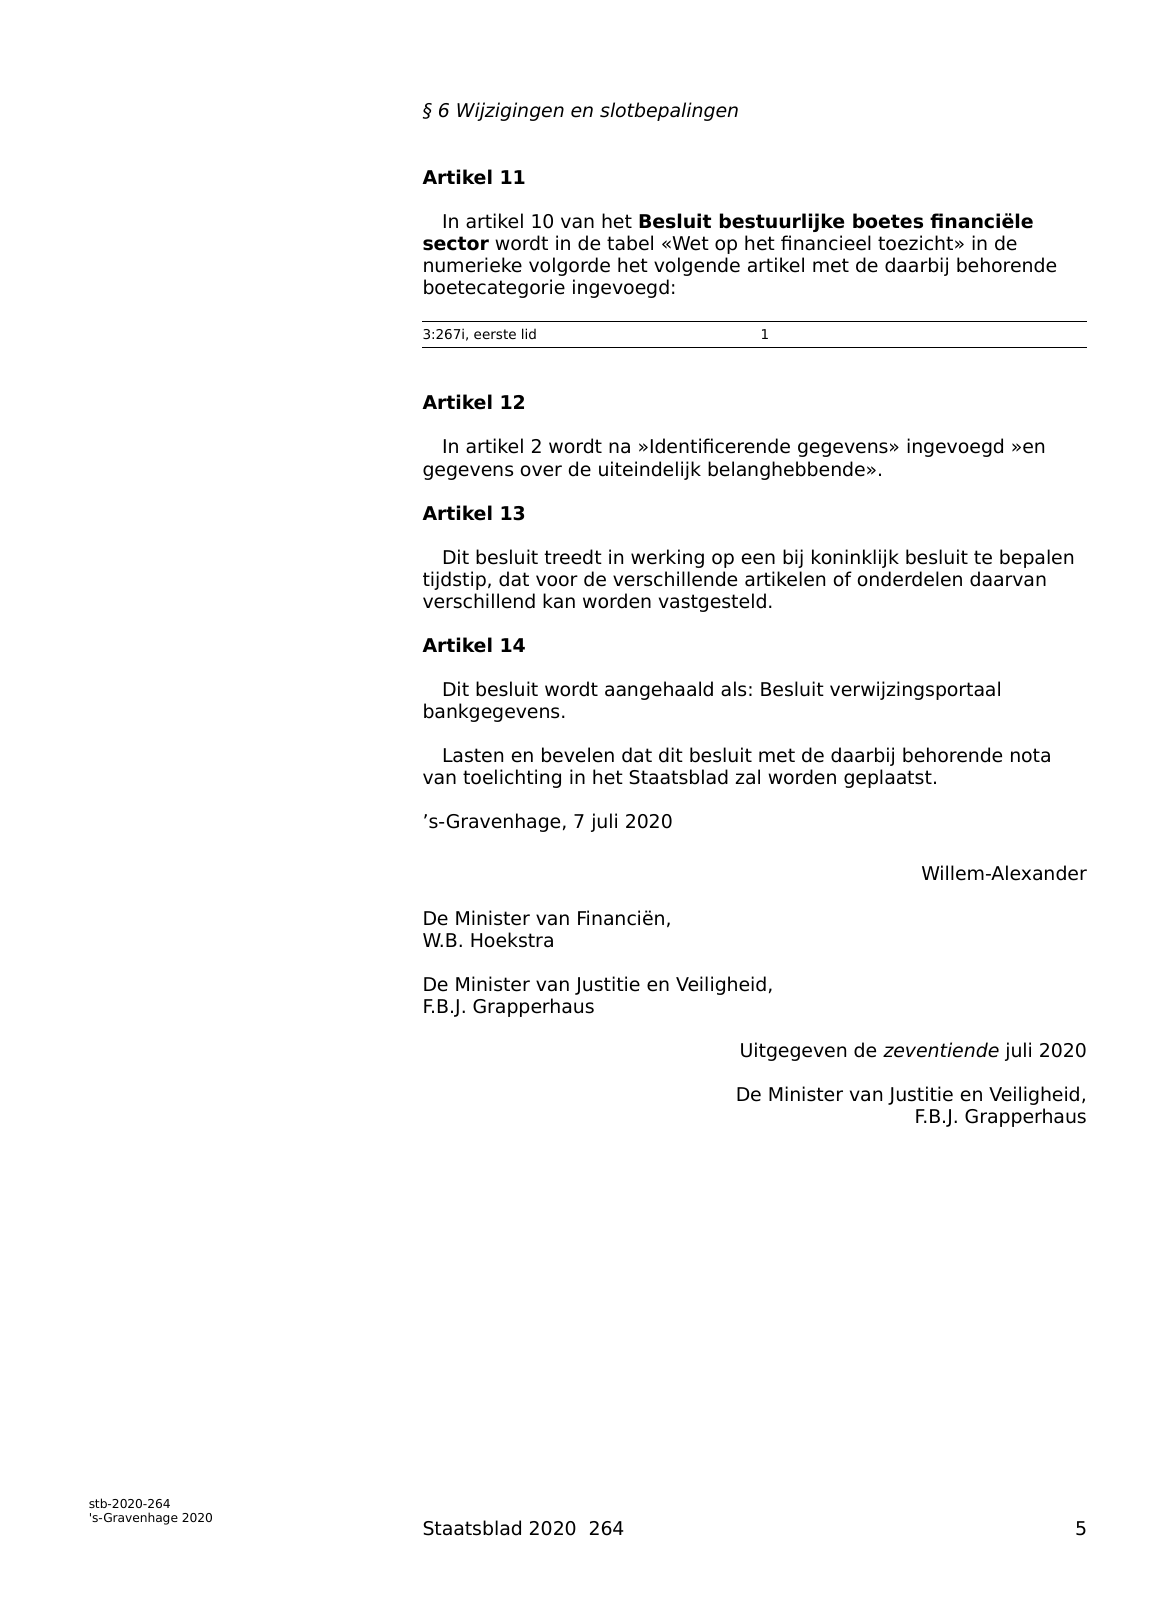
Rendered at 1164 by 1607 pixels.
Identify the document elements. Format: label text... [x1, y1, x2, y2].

text De Minister van Financiën, W.B. Hoekstra [422, 907, 1087, 951]
text ’s-Gravenhage, 7 juli 2020 [422, 811, 1087, 833]
table_header 1 [754, 322, 1087, 347]
text Lasten en bevelen dat dit besluit met de daarbij behorende nota van toelichting in het Staatsblad zal worden geplaatst. [422, 745, 1087, 789]
subtitle Artikel 12 [422, 392, 1087, 414]
text De Minister van Justitie en Veiligheid, F.B.J. Grapperhaus [422, 1084, 1087, 1128]
text Dit besluit treedt in werking op een bij koninklijk besluit te bepalen tijdstip, dat voor de verschillende artikelen of onderdelen daarvan verschillend kan worden vastgesteld. [422, 547, 1087, 613]
subtitle Artikel 14 [422, 635, 1087, 657]
text Willem-Alexander [422, 863, 1087, 885]
text In artikel 10 van het Besluit bestuurlijke boetes financiële sector wordt in de tabel «Wet op het financieel toezicht» in de numerieke volgorde het volgende artikel met de daarbij behorende boetecategorie ingevoegd: [422, 211, 1087, 299]
text 's-Gravenhage 2020 [88, 1511, 323, 1525]
text Uitgegeven de zeventiende juli 2020 [422, 1040, 1087, 1062]
text stb-2020-264 [88, 1497, 323, 1511]
text De Minister van Justitie en Veiligheid, F.B.J. Grapperhaus [422, 974, 1087, 1018]
subtitle Artikel 11 [422, 167, 1087, 189]
text In artikel 2 wordt na »Identificerende gegevens» ingevoegd »en gegevens over de uiteindelijk belanghebbende». [422, 436, 1087, 480]
subtitle Artikel 13 [422, 503, 1087, 524]
subtitle § 6 Wijzigingen en slotbepalingen [422, 100, 1087, 122]
text Dit besluit wordt aangehaald als: Besluit verwijzingsportaal bankgegevens. [422, 679, 1087, 723]
table_header 3:267i, eerste lid [422, 322, 754, 347]
